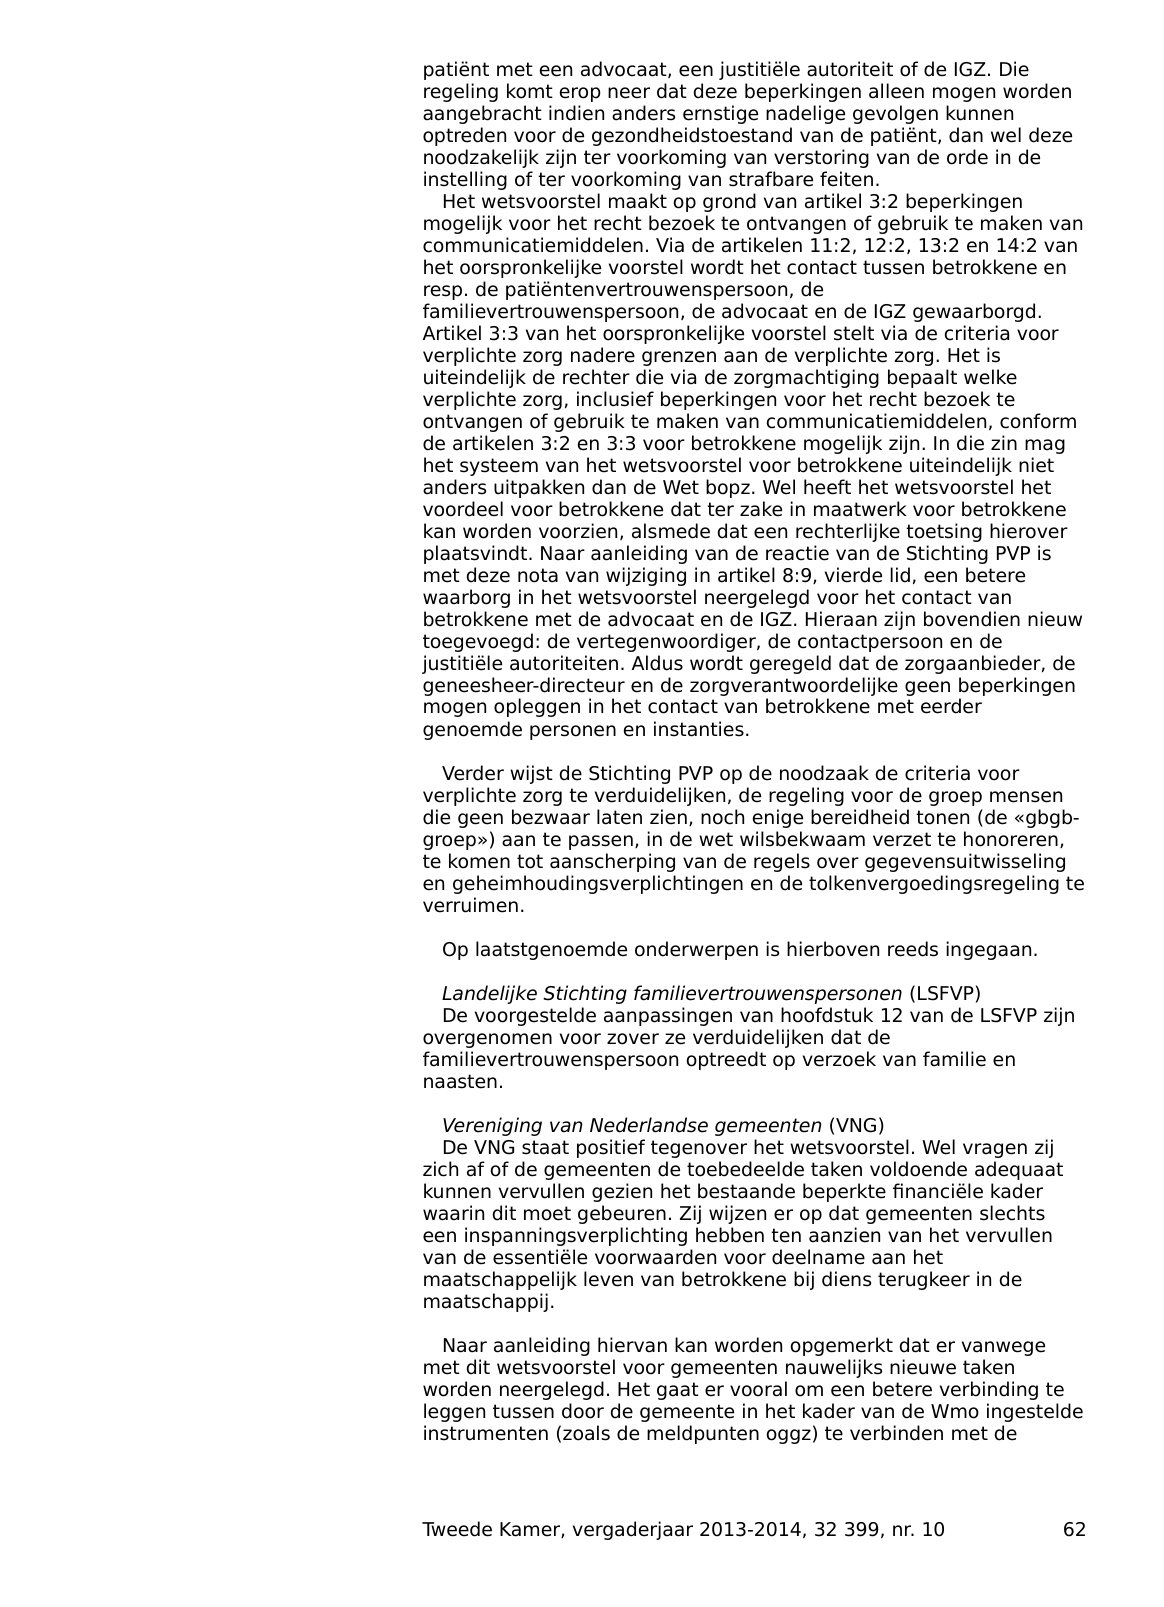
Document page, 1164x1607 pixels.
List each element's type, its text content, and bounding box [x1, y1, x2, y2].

text De VNG staat positief tegenover het wetsvoorstel. Wel vragen zij zich af of de gemeenten de toebedeelde taken voldoende adequaat kunnen vervullen gezien het bestaande beperkte financiële kader waarin dit moet gebeuren. Zij wijzen er op dat gemeenten slechts een inspanningsverplichting hebben ten aanzien van het vervullen van de essentiële voorwaarden voor deelname aan het maatschappelijk leven van betrokkene bij diens terugkeer in de maatschappij. [422, 1137, 1087, 1313]
text De voorgestelde aanpassingen van hoofdstuk 12 van de LSFVP zijn overgenomen voor zover ze verduidelijken dat de familievertrouwenspersoon optreedt op verzoek van familie en naasten. [422, 1005, 1087, 1093]
text Vereniging van Nederlandse gemeenten (VNG) [422, 1115, 1087, 1137]
text Verder wijst de Stichting PVP op de noodzaak de criteria voor verplichte zorg te verduidelijken, de regeling voor de groep mensen die geen bezwaar laten zien, noch enige bereidheid tonen (de «gbgb-groep») aan te passen, in de wet wilsbekwaam verzet te honoreren, te komen tot aanscherping van de regels over gegevensuitwisseling en geheimhoudingsverplichtingen en de tolkenvergoedingsregeling te verruimen. [422, 763, 1087, 916]
text Op laatstgenoemde onderwerpen is hierboven reeds ingegaan. [422, 939, 1087, 961]
text Landelijke Stichting familievertrouwenspersonen (LSFVP) [422, 983, 1087, 1005]
text Het wetsvoorstel maakt op grond van artikel 3:2 beperkingen mogelijk voor het recht bezoek te ontvangen of gebruik te maken van communicatiemiddelen. Via de artikelen 11:2, 12:2, 13:2 en 14:2 van het oorspronkelijke voorstel wordt het contact tussen betrokkene en resp. de patiëntenvertrouwenspersoon, de familievertrouwenspersoon, de advocaat en de IGZ gewaarborgd. Artikel 3:3 van het oorspronkelijke voorstel stelt via de criteria voor verplichte zorg nadere grenzen aan de verplichte zorg. Het is uiteindelijk de rechter die via de zorgmachtiging bepaalt welke verplichte zorg, inclusief beperkingen voor het recht bezoek te ontvangen of gebruik te maken van communicatiemiddelen, conform de artikelen 3:2 en 3:3 voor betrokkene mogelijk zijn. In die zin mag het systeem van het wetsvoorstel voor betrokkene uiteindelijk niet anders uitpakken dan de Wet bopz. Wel heeft het wetsvoorstel het voordeel voor betrokkene dat ter zake in maatwerk voor betrokkene kan worden voorzien, alsmede dat een rechterlijke toetsing hierover plaatsvindt. Naar aanleiding van de reactie van de Stichting PVP is met deze nota van wijziging in artikel 8:9, vierde lid, een betere waarborg in het wetsvoorstel neergelegd voor het contact van betrokkene met de advocaat en de IGZ. Hieraan zijn bovendien nieuw toegevoegd: de vertegenwoordiger, de contactpersoon en de justitiële autoriteiten. Aldus wordt geregeld dat de zorgaanbieder, de geneesheer-directeur en de zorgverantwoordelijke geen beperkingen mogen opleggen in het contact van betrokkene met eerder genoemde personen en instanties. [422, 191, 1087, 740]
text patiënt met een advocaat, een justitiële autoriteit of de IGZ. Die regeling komt erop neer dat deze beperkingen alleen mogen worden aangebracht indien anders ernstige nadelige gevolgen kunnen optreden voor de gezondheidstoestand van de patiënt, dan wel deze noodzakelijk zijn ter voorkoming van verstoring van de orde in de instelling of ter voorkoming van strafbare feiten. [422, 59, 1087, 191]
text Naar aanleiding hiervan kan worden opgemerkt dat er vanwege met dit wetsvoorstel voor gemeenten nauwelijks nieuwe taken worden neergelegd. Het gaat er vooral om een betere verbinding te leggen tussen door de gemeente in het kader van de Wmo ingestelde instrumenten (zoals de meldpunten oggz) te verbinden met de [422, 1335, 1087, 1445]
